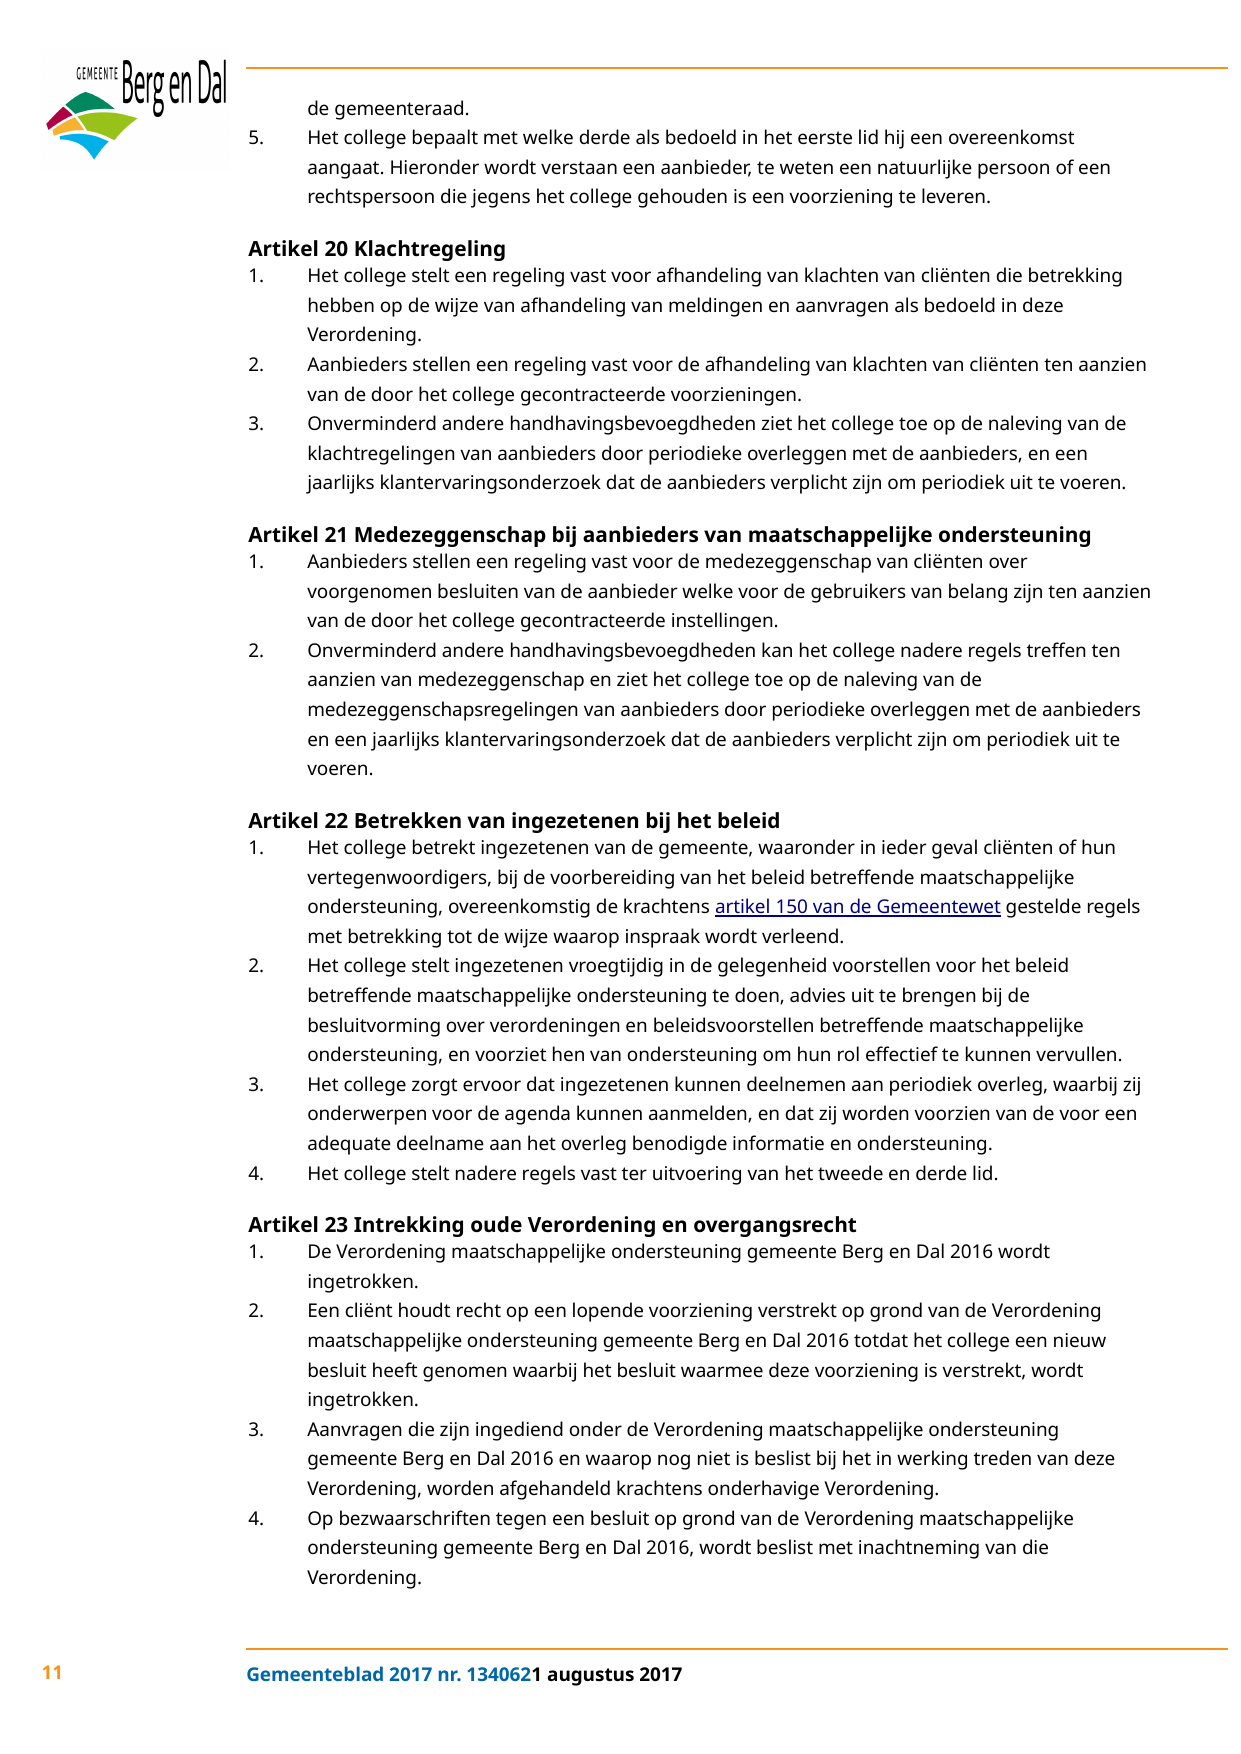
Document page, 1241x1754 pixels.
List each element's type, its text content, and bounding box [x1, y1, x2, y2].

list Op bezwaarschriften tegen een besluit op grond van de Verordening maatschappelijke ondersteuning gemeente Berg en Dal 2016, wordt beslist met inachtneming van die Verordening. [248, 1505, 1152, 1590]
list Het college zorgt ervoor dat ingezetenen kunnen deelnemen aan periodiek overleg, waarbij zij onderwerpen voor de agenda kunnen aanmelden, en dat zij worden voorzien van de voor een adequate deelname aan het overleg benodigde informatie en ondersteuning. [248, 1071, 1152, 1156]
picture [41, 47, 231, 172]
list Onverminderd andere handhavingsbevoegdheden kan het college nadere regels treffen ten aanzien van medezeggenschap en ziet het college toe op de naleving van de medezeggenschapsregelingen van aanbieders door periodieke overleggen met de aanbieders en een jaarlijks klantervaringsonderzoek dat de aanbieders verplicht zijn om periodiek uit te voeren. [248, 637, 1152, 781]
list Onverminderd andere handhavingsbevoegdheden ziet het college toe op de naleving van de klachtregelingen van aanbieders door periodieke overleggen met de aanbieders, en een jaarlijks klantervaringsonderzoek dat de aanbieders verplicht zijn om periodiek uit te voeren. [248, 410, 1152, 495]
text Artikel 20 Klachtregeling [248, 234, 1152, 262]
list Het college stelt nadere regels vast ter uitvoering van het tweede en derde lid. [248, 1160, 1152, 1185]
list Een cliënt houdt recht op een lopende voorziening verstrekt op grond van de Verordening maatschappelijke ondersteuning gemeente Berg en Dal 2016 totdat het college een nieuw besluit heeft genomen waarbij het besluit waarmee deze voorziening is verstrekt, wordt ingetrokken. [248, 1298, 1152, 1412]
list Aanbieders stellen een regeling vast voor de medezeggenschap van cliënten over voorgenomen besluiten van de aanbieder welke voor de gebruikers van belang zijn ten aanzien van de door het college gecontracteerde instellingen. [248, 548, 1152, 633]
text Artikel 22 Betrekken van ingezetenen bij het beleid [248, 806, 1152, 834]
list Aanvragen die zijn ingediend onder de Verordening maatschappelijke ondersteuning gemeente Berg en Dal 2016 en waarop nog niet is beslist bij het in werking treden van deze Verordening, worden afgehandeld krachtens onderhavige Verordening. [248, 1416, 1152, 1501]
list Het college bepaalt met welke derde als bedoeld in het eerste lid hij een overeenkomst aangaat. Hieronder wordt verstaan een aanbieder, te weten een natuurlijke persoon of een rechtspersoon die jegens het college gehouden is een voorziening te leveren. [248, 124, 1152, 209]
list Het college betrekt ingezetenen van de gemeente, waaronder in ieder geval cliënten of hun vertegenwoordigers, bij de voorbereiding van het beleid betreffende maatschappelijke ondersteuning, overeenkomstig de krachtens artikel 150 van de Gemeentewet gestelde regels met betrekking tot de wijze waarop inspraak wordt verleend. [248, 834, 1152, 949]
list De Verordening maatschappelijke ondersteuning gemeente Berg en Dal 2016 wordt ingetrokken. [248, 1238, 1152, 1294]
list Het college stelt een regeling vast voor afhandeling van klachten van cliënten die betrekking hebben op de wijze van afhandeling van meldingen en aanvragen als bedoeld in deze Verordening. [248, 262, 1152, 347]
list Het college stelt ingezetenen vroegtijdig in de gelegenheid voorstellen voor het beleid betreffende maatschappelijke ondersteuning te doen, advies uit te brengen bij de besluitvorming over verordeningen en beleidsvoorstellen betreffende maatschappelijke ondersteuning, en voorziet hen van ondersteuning om hun rol effectief te kunnen vervullen. [248, 953, 1152, 1067]
list de gemeenteraad. [248, 95, 1152, 121]
text Artikel 23 Intrekking oude Verordening en overgangsrecht [248, 1210, 1152, 1238]
list Aanbieders stellen een regeling vast voor de afhandeling van klachten van cliënten ten aanzien van de door het college gecontracteerde voorzieningen. [248, 351, 1152, 406]
text Artikel 21 Medezeggenschap bij aanbieders van maatschappelijke ondersteuning [248, 520, 1152, 548]
